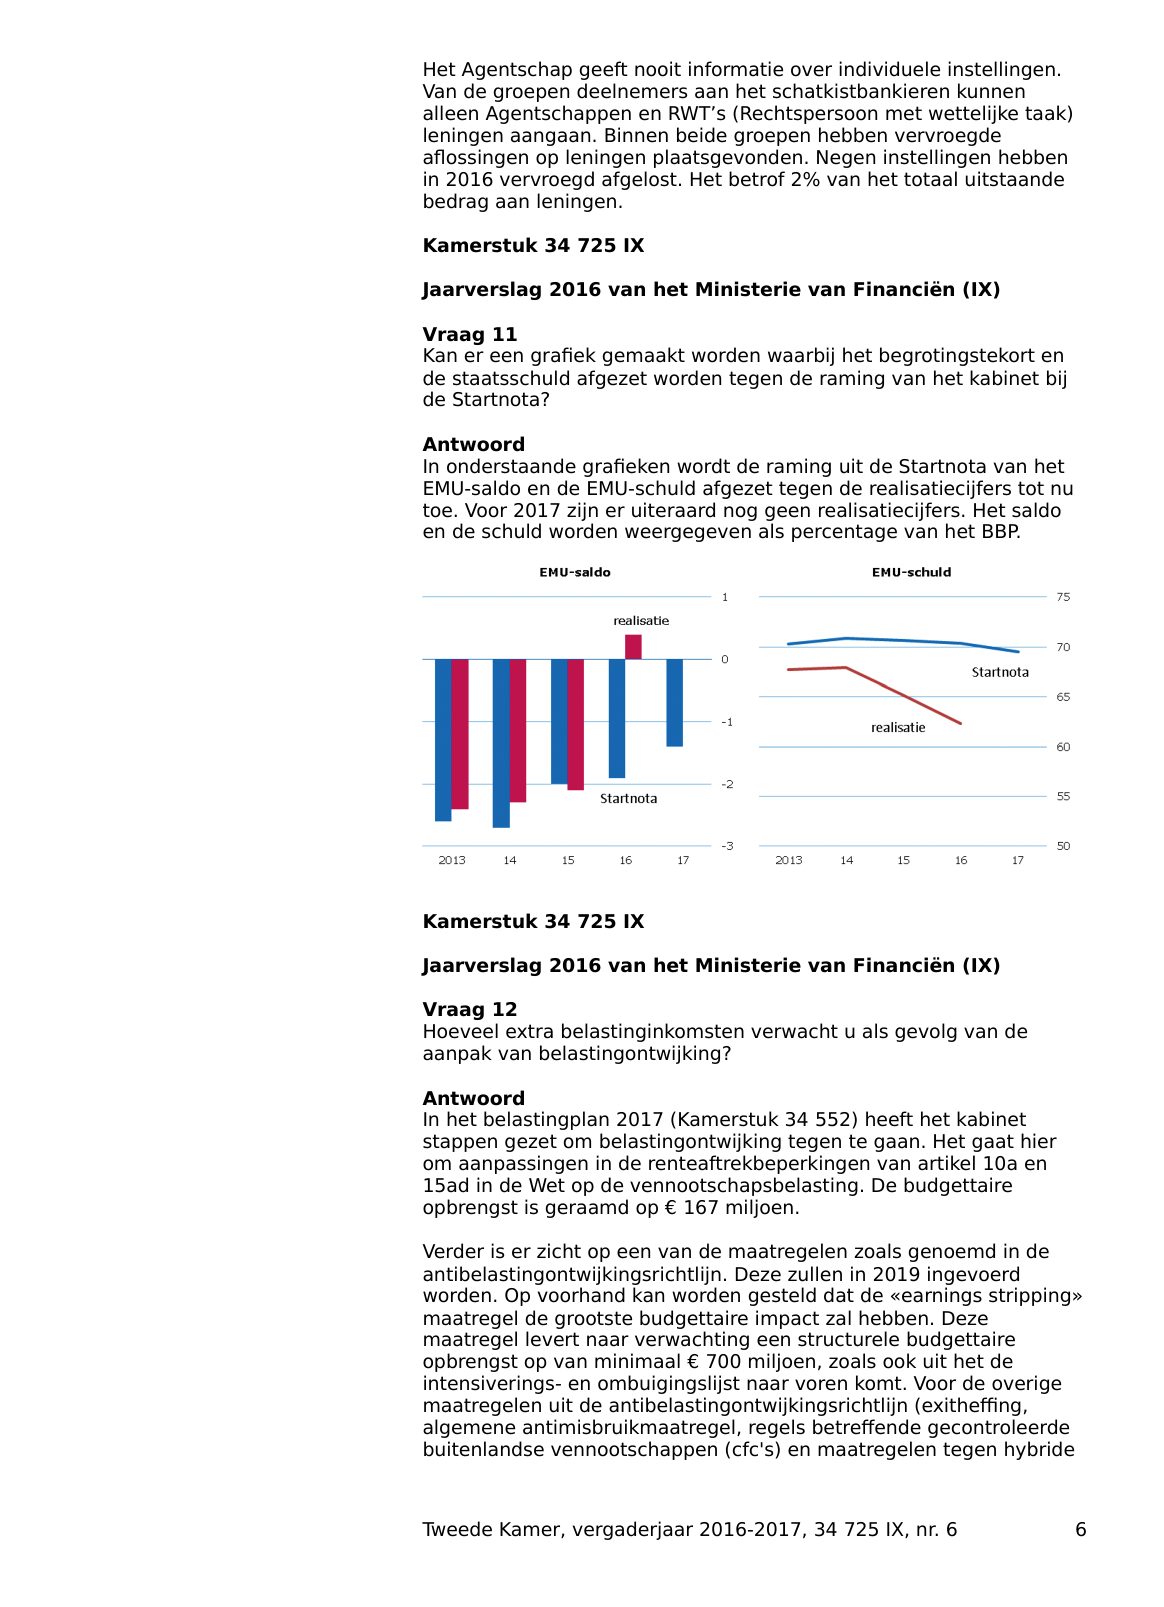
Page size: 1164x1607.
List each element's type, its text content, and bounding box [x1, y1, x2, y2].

text In het belastingplan 2017 (Kamerstuk 34 552) heeft het kabinet stappen gezet om belastingontwijking tegen te gaan. Het gaat hier om aanpassingen in de renteaftrekbeperkingen van artikel 10a en 15ad in de Wet op de vennootschapsbelasting. De budgettaire opbrengst is geraamd op € 167 miljoen. [422, 1109, 1087, 1219]
subtitle Kamerstuk 34 725 IX [422, 911, 1087, 933]
text Antwoord [422, 1087, 1087, 1109]
text Hoeveel extra belastinginkomsten verwacht u als gevolg van de aanpak van belastingontwijking? [422, 1021, 1087, 1065]
text Antwoord [422, 433, 1087, 456]
subtitle Kamerstuk 34 725 IX [422, 235, 1087, 257]
text In onderstaande grafieken wordt de raming uit de Startnota van het EMU-saldo en de EMU-schuld afgezet tegen de realisatiecijfers tot nu toe. Voor 2017 zijn er uiteraard nog geen realisatiecijfers. Het saldo en de schuld worden weergegeven als percentage van het BBP. [422, 456, 1087, 543]
text Verder is er zicht op een van de maatregelen zoals genoemd in de antibelastingontwijkingsrichtlijn. Deze zullen in 2019 ingevoerd worden. Op voorhand kan worden gesteld dat de «earnings stripping» maatregel de grootste budgettaire impact zal hebben. Deze maatregel levert naar verwachting een structurele budgettaire opbrengst op van minimaal € 700 miljoen, zoals ook uit het de intensiverings- en ombuigingslijst naar voren komt. Voor de overige maatregelen uit de antibelastingontwijkingsrichtlijn (exitheffing, algemene antimisbruikmaatregel, regels betreffende gecontroleerde buitenlandse vennootschappen (cfc's) en maatregelen tegen hybride [422, 1241, 1087, 1461]
subtitle Jaarverslag 2016 van het Ministerie van Financiën (IX) [422, 955, 1087, 977]
picture [422, 565, 1072, 867]
subtitle Jaarverslag 2016 van het Ministerie van Financiën (IX) [422, 279, 1087, 301]
text Vraag 11 [422, 323, 1087, 345]
text Het Agentschap geeft nooit informatie over individuele instellingen. Van de groepen deelnemers aan het schatkistbankieren kunnen alleen Agentschappen en RWT’s (Rechtspersoon met wettelijke taak) leningen aangaan. Binnen beide groepen hebben vervroegde aflossingen op leningen plaatsgevonden. Negen instellingen hebben in 2016 vervroegd afgelost. Het betrof 2% van het totaal uitstaande bedrag aan leningen. [422, 59, 1087, 213]
text Vraag 12 [422, 999, 1087, 1021]
text Kan er een grafiek gemaakt worden waarbij het begrotingstekort en de staatsschuld afgezet worden tegen de raming van het kabinet bij de Startnota? [422, 345, 1087, 411]
